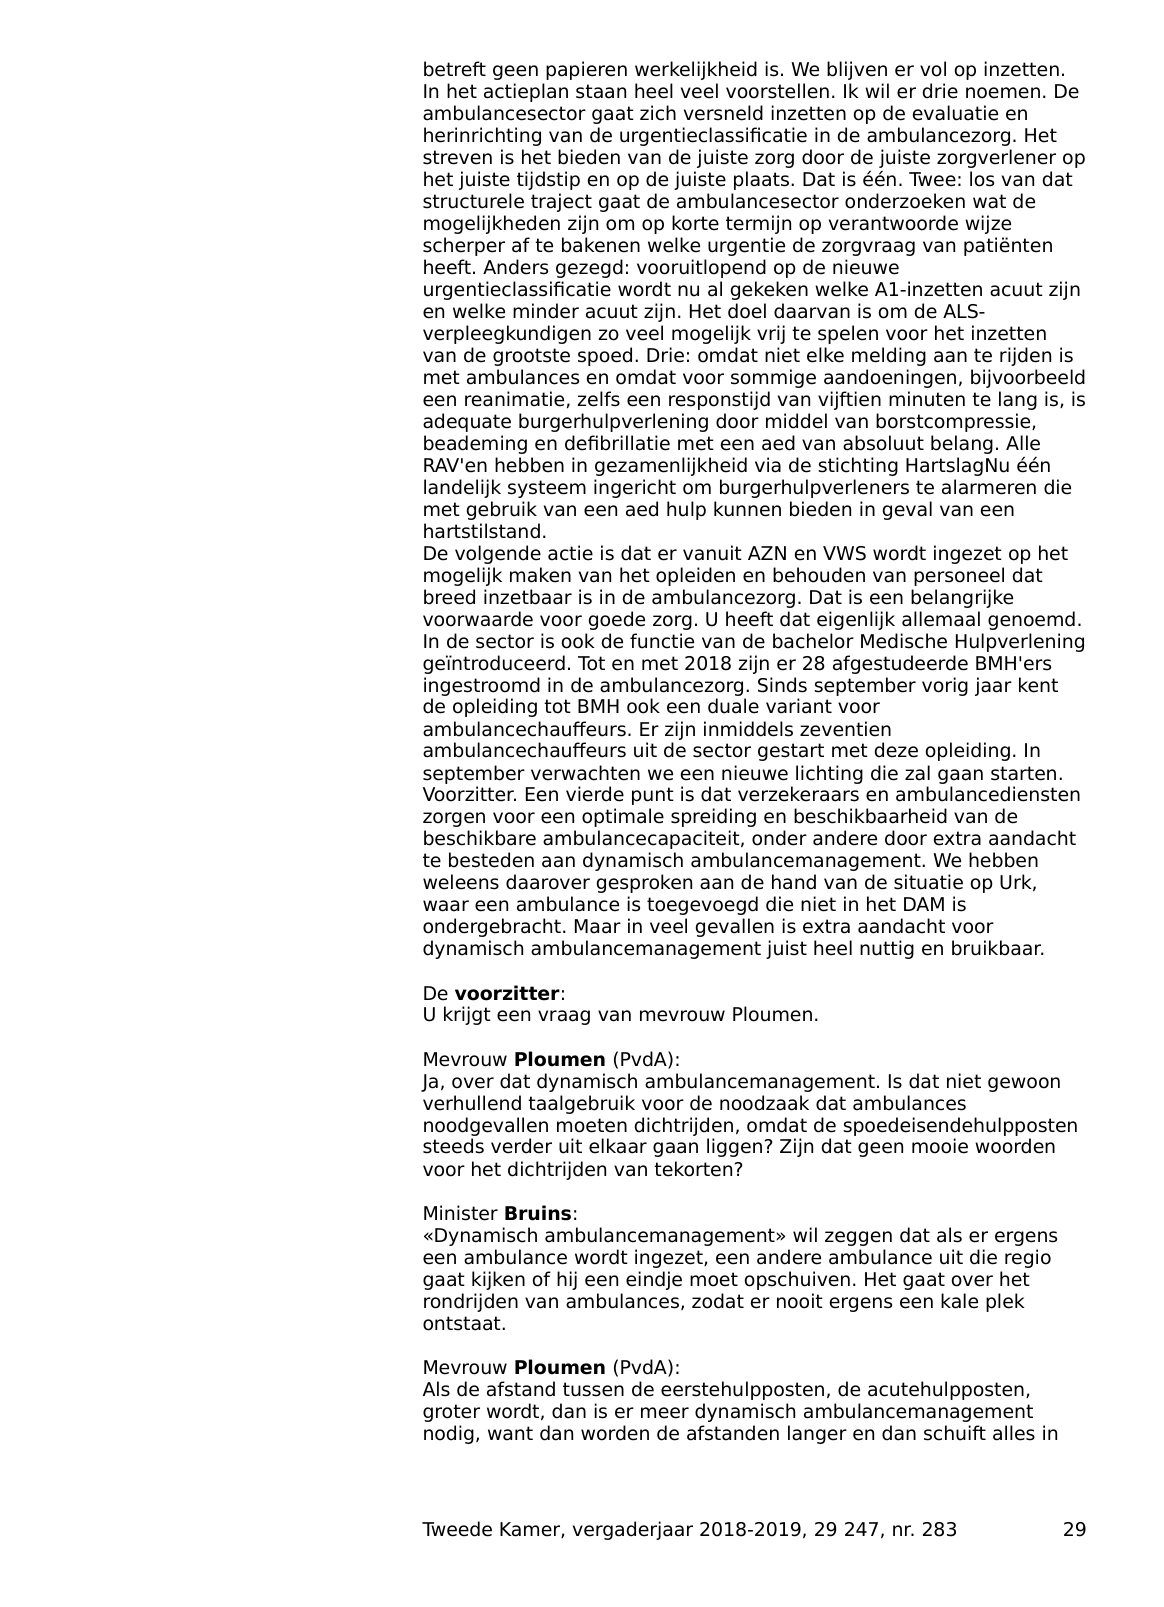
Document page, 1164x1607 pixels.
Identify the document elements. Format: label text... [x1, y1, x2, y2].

text Voorzitter. Een vierde punt is dat verzekeraars en ambulancediensten zorgen voor een optimale spreiding en beschikbaarheid van de beschikbare ambulancecapaciteit, onder andere door extra aandacht te besteden aan dynamisch ambulancemanagement. We hebben weleens daarover gesproken aan de hand van de situatie op Urk, waar een ambulance is toegevoegd die niet in het DAM is ondergebracht. Maar in veel gevallen is extra aandacht voor dynamisch ambulancemanagement juist heel nuttig en bruikbaar. [422, 784, 1087, 960]
text Mevrouw Ploumen (PvdA): [422, 1048, 1087, 1071]
text De voorzitter: [422, 982, 1087, 1004]
text Mevrouw Ploumen (PvdA): [422, 1357, 1087, 1379]
text Ja, over dat dynamisch ambulancemanagement. Is dat niet gewoon verhullend taalgebruik voor de noodzaak dat ambulances noodgevallen moeten dichtrijden, omdat de spoedeisendehulpposten steeds verder uit elkaar gaan liggen? Zijn dat geen mooie woorden voor het dichtrijden van tekorten? [422, 1071, 1087, 1180]
text De volgende actie is dat er vanuit AZN en VWS wordt ingezet op het mogelijk maken van het opleiden en behouden van personeel dat breed inzetbaar is in de ambulancezorg. Dat is een belangrijke voorwaarde voor goede zorg. U heeft dat eigenlijk allemaal genoemd. In de sector is ook de functie van de bachelor Medische Hulpverlening geïntroduceerd. Tot en met 2018 zijn er 28 afgestudeerde BMH'ers ingestroomd in de ambulancezorg. Sinds september vorig jaar kent de opleiding tot BMH ook een duale variant voor ambulancechauffeurs. Er zijn inmiddels zeventien ambulancechauffeurs uit de sector gestart met deze opleiding. In september verwachten we een nieuwe lichting die zal gaan starten. [422, 543, 1087, 784]
text Minister Bruins: [422, 1203, 1087, 1224]
text «Dynamisch ambulancemanagement» wil zeggen dat als er ergens een ambulance wordt ingezet, een andere ambulance uit die regio gaat kijken of hij een eindje moet opschuiven. Het gaat over het rondrijden van ambulances, zodat er nooit ergens een kale plek ontstaat. [422, 1224, 1087, 1334]
text Als de afstand tussen de eerstehulpposten, de acutehulpposten, groter wordt, dan is er meer dynamisch ambulancemanagement nodig, want dan worden de afstanden langer en dan schuift alles in [422, 1379, 1087, 1444]
text betreft geen papieren werkelijkheid is. We blijven er vol op inzetten. In het actieplan staan heel veel voorstellen. Ik wil er drie noemen. De ambulancesector gaat zich versneld inzetten op de evaluatie en herinrichting van de urgentieclassificatie in de ambulancezorg. Het streven is het bieden van de juiste zorg door de juiste zorgverlener op het juiste tijdstip en op de juiste plaats. Dat is één. Twee: los van dat structurele traject gaat de ambulancesector onderzoeken wat de mogelijkheden zijn om op korte termijn op verantwoorde wijze scherper af te bakenen welke urgentie de zorgvraag van patiënten heeft. Anders gezegd: vooruitlopend op de nieuwe urgentieclassificatie wordt nu al gekeken welke A1-inzetten acuut zijn en welke minder acuut zijn. Het doel daarvan is om de ALS-verpleegkundigen zo veel mogelijk vrij te spelen voor het inzetten van de grootste spoed. Drie: omdat niet elke melding aan te rijden is met ambulances en omdat voor sommige aandoeningen, bijvoorbeeld een reanimatie, zelfs een responstijd van vijftien minuten te lang is, is adequate burgerhulpverlening door middel van borstcompressie, beademing en defibrillatie met een aed van absoluut belang. Alle RAV'en hebben in gezamenlijkheid via de stichting HartslagNu één landelijk systeem ingericht om burgerhulpverleners te alarmeren die met gebruik van een aed hulp kunnen bieden in geval van een hartstilstand. [422, 59, 1087, 543]
text U krijgt een vraag van mevrouw Ploumen. [422, 1004, 1087, 1026]
